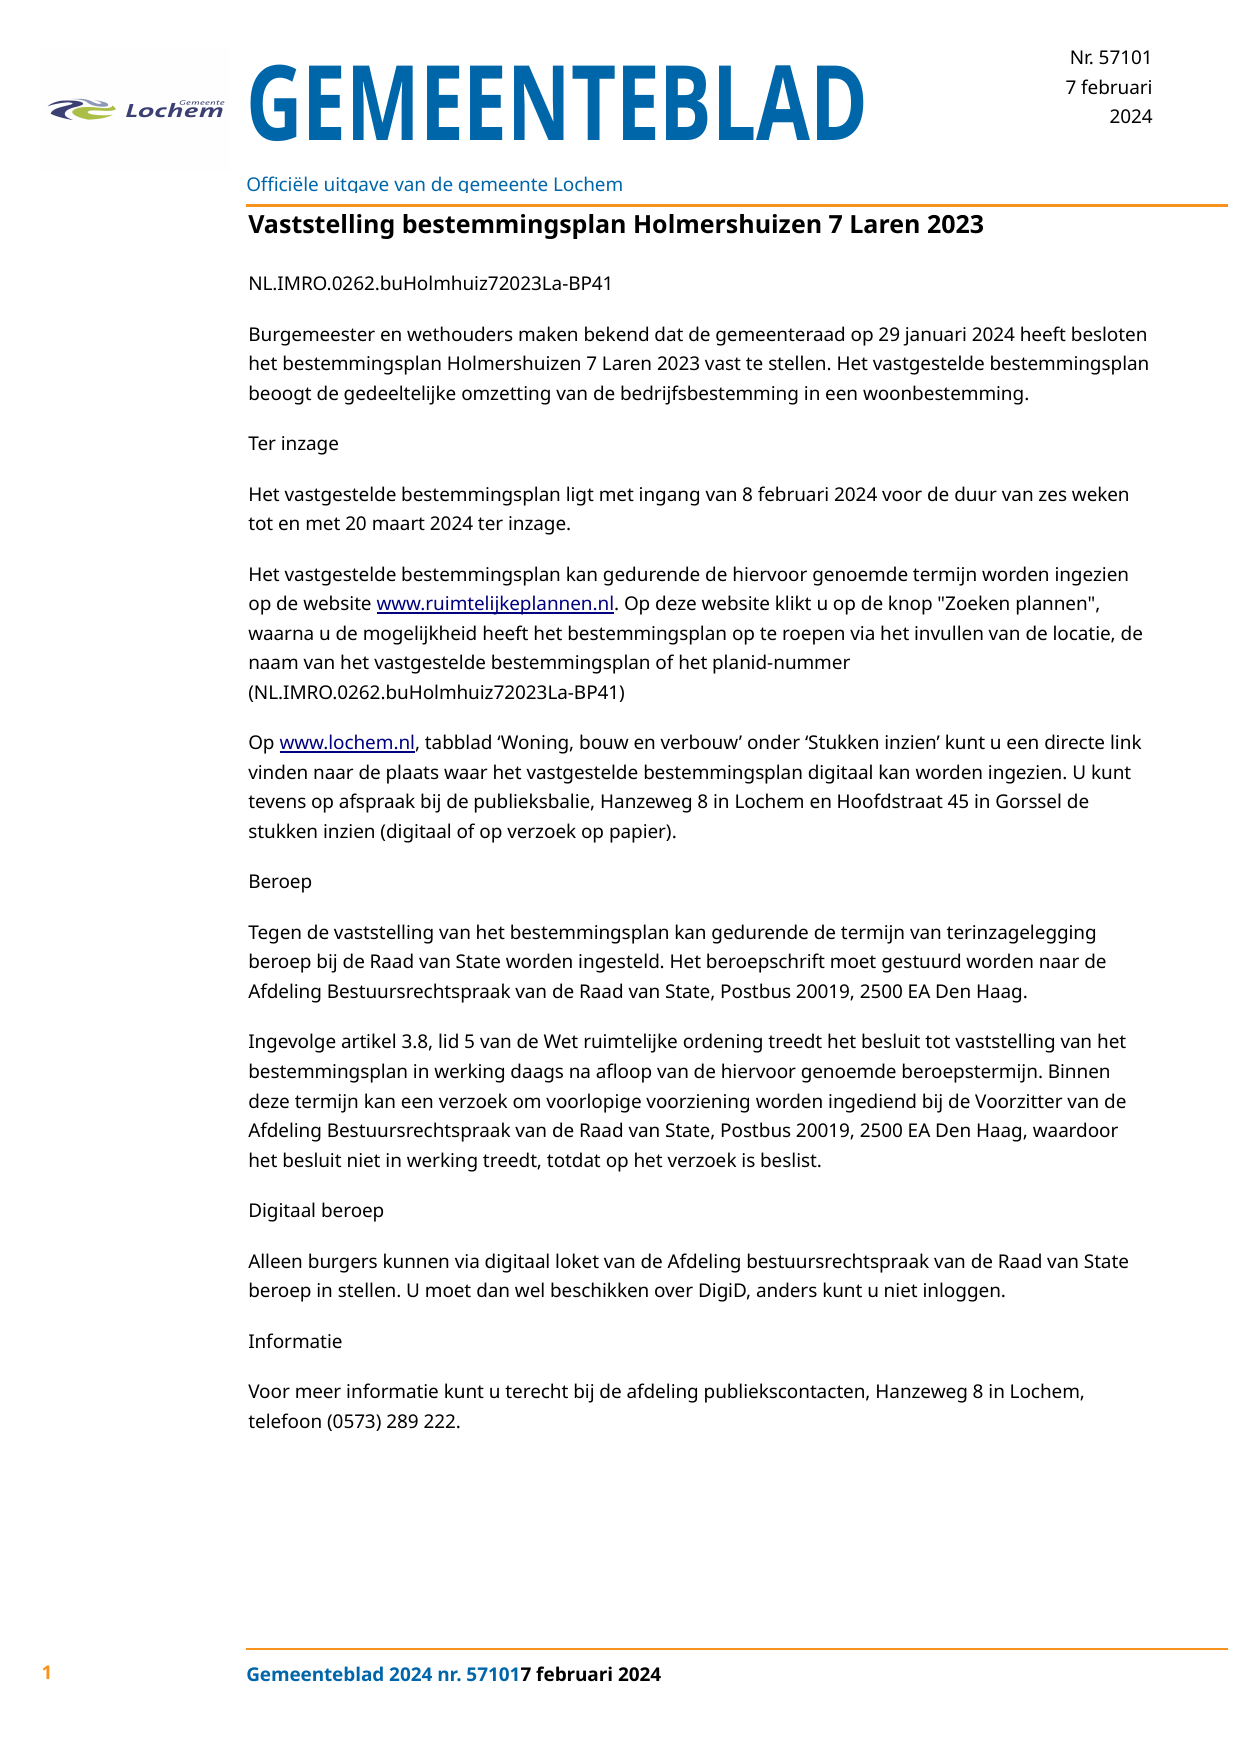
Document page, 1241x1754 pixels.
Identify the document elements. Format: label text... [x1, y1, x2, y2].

text Op www.lochem.nl, tabblad ‘Woning, bouw en verbouw’ onder ‘Stukken inzien’ kunt u een directe link vinden naar de plaats waar het vastgestelde bestemmingsplan digitaal kan worden ingezien. U kunt tevens op afspraak bij de publieksbalie, Hanzeweg 8 in Lochem en Hoofdstraat 45 in Gorssel de stukken inzien (digitaal of op verzoek op papier). [248, 729, 1152, 844]
text Digitaal beroep [248, 1197, 1152, 1223]
text Ter inzage [248, 430, 1152, 456]
text Burgemeester en wethouders maken bekend dat de gemeenteraad op 29 januari 2024 heeft besloten het bestemmingsplan Holmershuizen 7 Laren 2023 vast te stellen. Het vastgestelde bestemmingsplan beoogt de gedeeltelijke omzetting van de bedrijfsbestemming in een woonbestemming. [248, 321, 1152, 406]
text Beroep [248, 869, 1152, 894]
text Tegen de vaststelling van het bestemmingsplan kan gedurende de termijn van terinzagelegging beroep bij de Raad van State worden ingesteld. Het beroepschrift moet gestuurd worden naar de Afdeling Bestuursrechtspraak van de Raad van State, Postbus 20019, 2500 EA Den Haag. [248, 919, 1152, 1004]
text Voor meer informatie kunt u terecht bij de afdeling publiekscontacten, Hanzeweg 8 in Lochem, telefoon (0573) 289 222. [248, 1378, 1152, 1433]
text Ingevolge artikel 3.8, lid 5 van de Wet ruimtelijke ordening treedt het besluit tot vaststelling van het bestemmingsplan in werking daags na afloop van de hiervoor genoemde beroepstermijn. Binnen deze termijn kan een verzoek om voorlopige voorziening worden ingediend bij de Voorzitter van de Afdeling Bestuursrechtspraak van de Raad van State, Postbus 20019, 2500 EA Den Haag, waardoor het besluit niet in werking treedt, totdat op het verzoek is beslist. [248, 1029, 1152, 1173]
text Het vastgestelde bestemmingsplan ligt met ingang van 8 februari 2024 voor de duur van zes weken tot en met 20 maart 2024 ter inzage. [248, 481, 1152, 536]
text Vaststelling bestemmingsplan Holmershuizen 7 Laren 2023 [248, 207, 1152, 241]
text NL.IMRO.0262.buHolmhuiz72023La-BP41 [248, 270, 1152, 296]
text Alleen burgers kunnen via digitaal loket van de Afdeling bestuursrechtspraak van de Raad van State beroep in stellen. U moet dan wel beschikken over DigiD, anders kunt u niet inloggen. [248, 1248, 1152, 1303]
picture [41, 47, 231, 172]
text Informatie [248, 1328, 1152, 1353]
text Het vastgestelde bestemmingsplan kan gedurende de hiervoor genoemde termijn worden ingezien op de website www.ruimtelijkeplannen.nl. Op deze website klikt u op de knop "Zoeken plannen", waarna u de mogelijkheid heeft het bestemmingsplan op te roepen via het invullen van de locatie, de naam van het vastgestelde bestemmingsplan of het planid-nummer (NL.IMRO.0262.buHolmhuiz72023La-BP41) [248, 561, 1152, 705]
